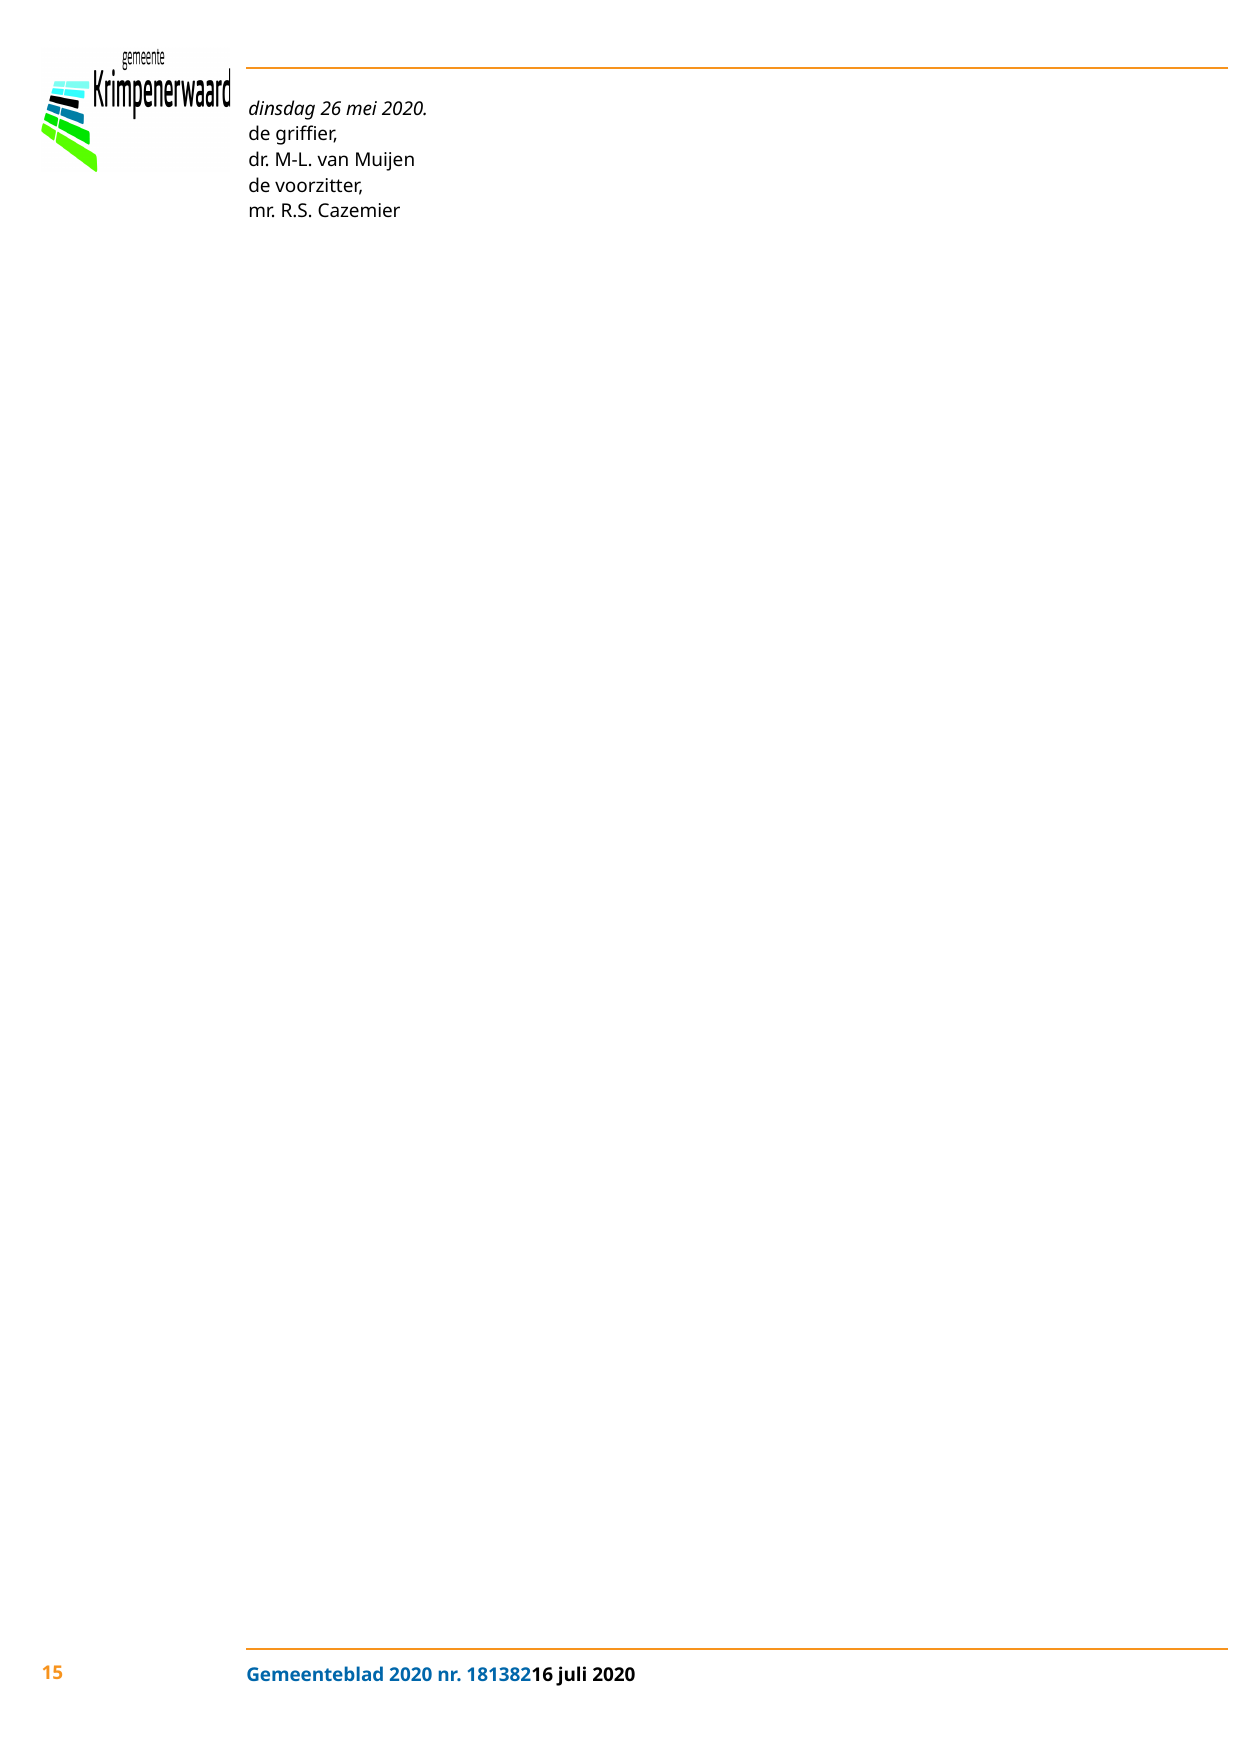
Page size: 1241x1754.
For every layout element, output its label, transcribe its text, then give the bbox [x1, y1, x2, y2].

text dinsdag 26 mei 2020. [248, 95, 1152, 121]
text de voorzitter, [248, 172, 1152, 198]
text de griffier, [248, 121, 1152, 146]
text dr. M-L. van Muijen [248, 146, 1152, 172]
text mr. R.S. Cazemier [248, 198, 1152, 223]
picture [41, 47, 231, 172]
